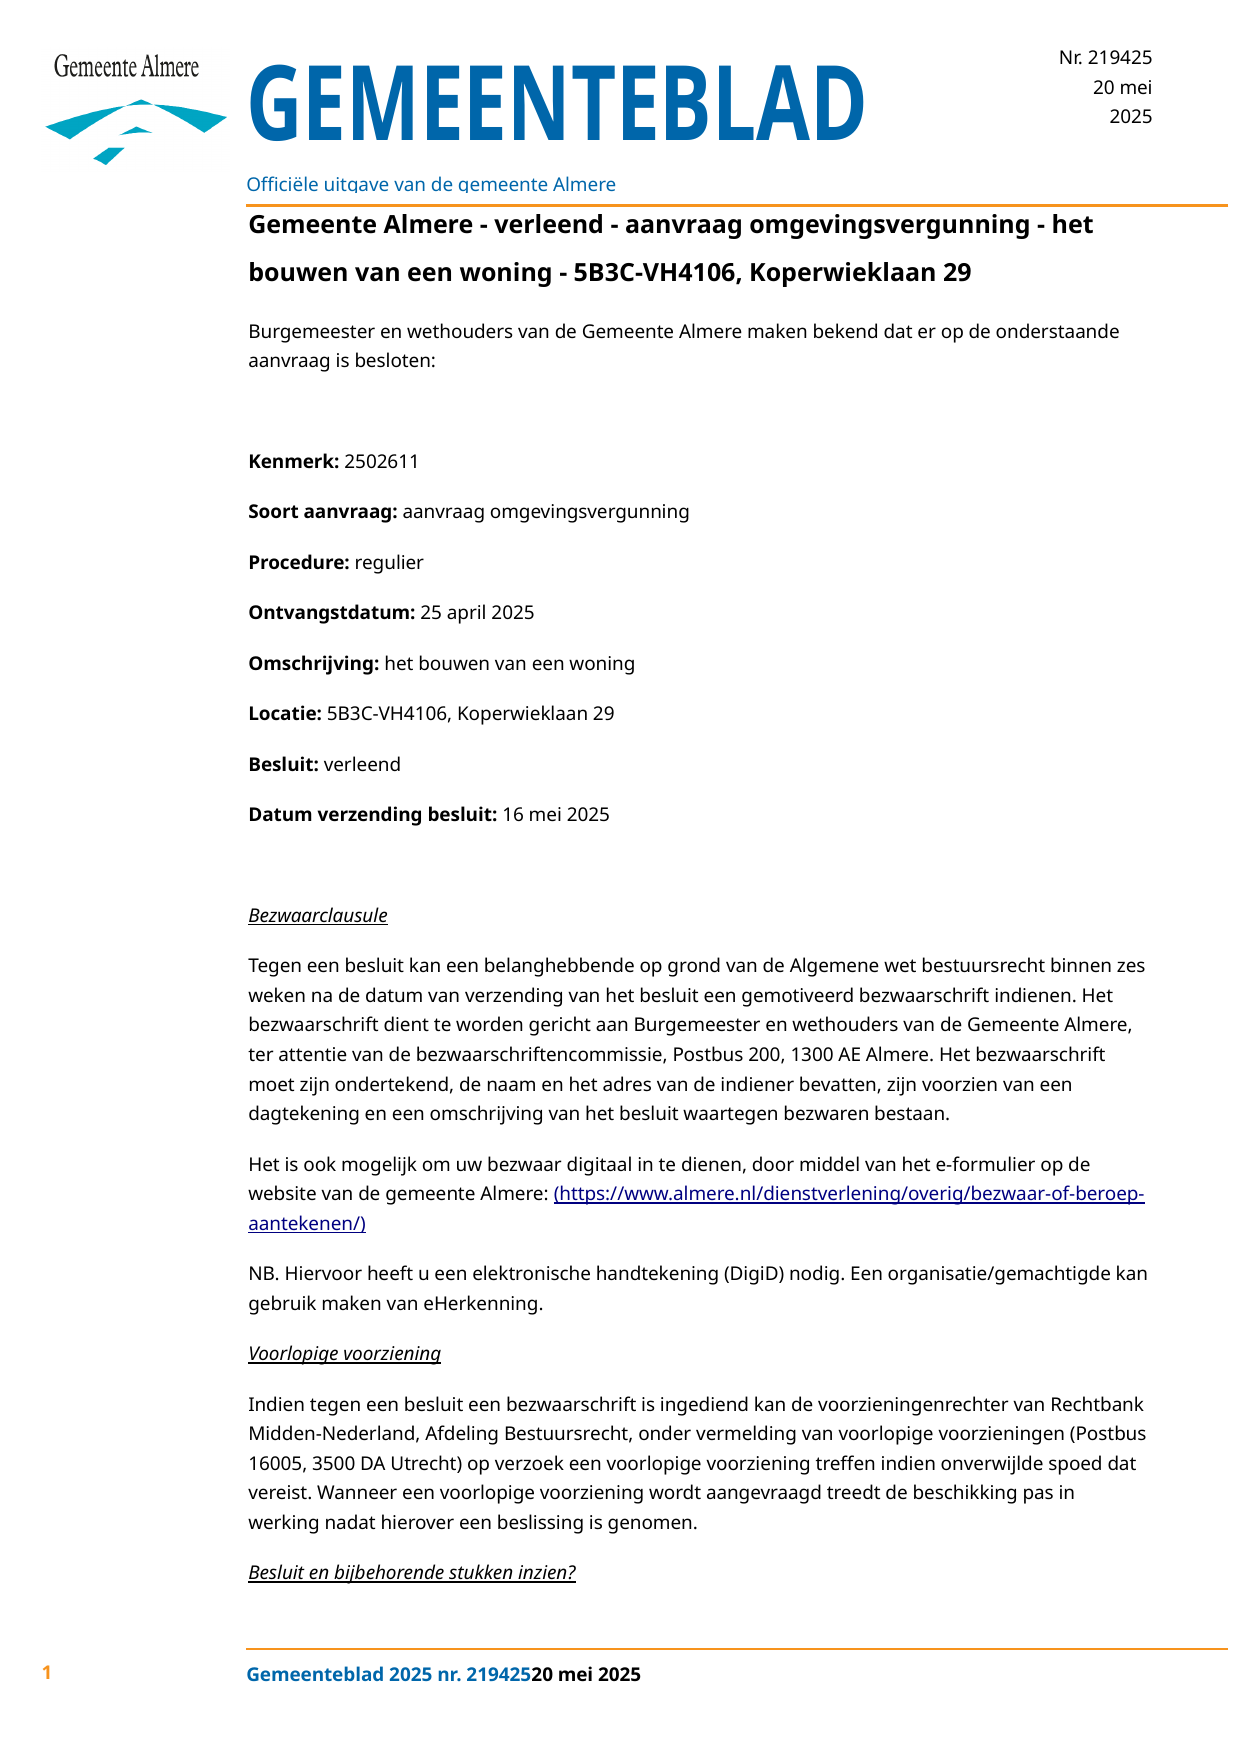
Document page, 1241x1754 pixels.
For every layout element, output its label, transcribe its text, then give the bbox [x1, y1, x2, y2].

text Burgemeester en wethouders van de Gemeente Almere maken bekend dat er op de onderstaande aanvraag is besloten: [248, 318, 1152, 373]
text Indien tegen een besluit een bezwaarschrift is ingediend kan de voorzieningenrechter van Rechtbank Midden-Nederland, Afdeling Bestuursrecht, onder vermelding van voorlopige voorzieningen (Postbus 16005, 3500 DA Utrecht) op verzoek een voorlopige voorziening treffen indien onverwijlde spoed dat vereist. Wanneer een voorlopige voorziening wordt aangevraagd treedt de beschikking pas in werking nadat hierover een beslissing is genomen. [248, 1391, 1152, 1535]
text Besluit: verleend [248, 751, 1152, 777]
text Ontvangstdatum: 25 april 2025 [248, 599, 1152, 625]
text Locatie: 5B3C-VH4106, Koperwieklaan 29 [248, 700, 1152, 726]
text Datum verzending besluit: 16 mei 2025 [248, 801, 1152, 827]
text Tegen een besluit kan een belanghebbende op grond van de Algemene wet bestuursrecht binnen zes weken na de datum van verzending van het besluit een gemotiveerd bezwaarschrift indienen. Het bezwaarschrift dient te worden gericht aan Burgemeester en wethouders van de Gemeente Almere, ter attentie van de bezwaarschriftencommissie, Postbus 200, 1300 AE Almere. Het bezwaarschrift moet zijn ondertekend, de naam en het adres van de indiener bevatten, zijn voorzien van een dagtekening en een omschrijving van het besluit waartegen bezwaren bestaan. [248, 952, 1152, 1126]
text Procedure: regulier [248, 549, 1152, 575]
text Omschrijving: het bouwen van een woning [248, 650, 1152, 676]
text Gemeente Almere - verleend - aanvraag omgevingsvergunning - het bouwen van een woning - 5B3C-VH4106, Koperwieklaan 29 [248, 207, 1152, 288]
text Besluit en bijbehorende stukken inzien? [248, 1559, 1152, 1585]
text Het is ook mogelijk om uw bezwaar digitaal in te dienen, door middel van het e-formulier op de website van de gemeente Almere: (https://www.almere.nl/dienstverlening/overig/bezwaar-of-beroep-aantekenen/) [248, 1151, 1152, 1236]
text Bezwaarclausule [248, 902, 1152, 928]
picture [41, 47, 231, 172]
text NB. Hiervoor heeft u een elektronische handtekening (DigiD) nodig. Een organisatie/gemachtigde kan gebruik maken van eHerkenning. [248, 1260, 1152, 1316]
text Voorlopige voorziening [248, 1340, 1152, 1366]
text Soort aanvraag: aanvraag omgevingsvergunning [248, 499, 1152, 524]
text Kenmerk: 2502611 [248, 448, 1152, 474]
